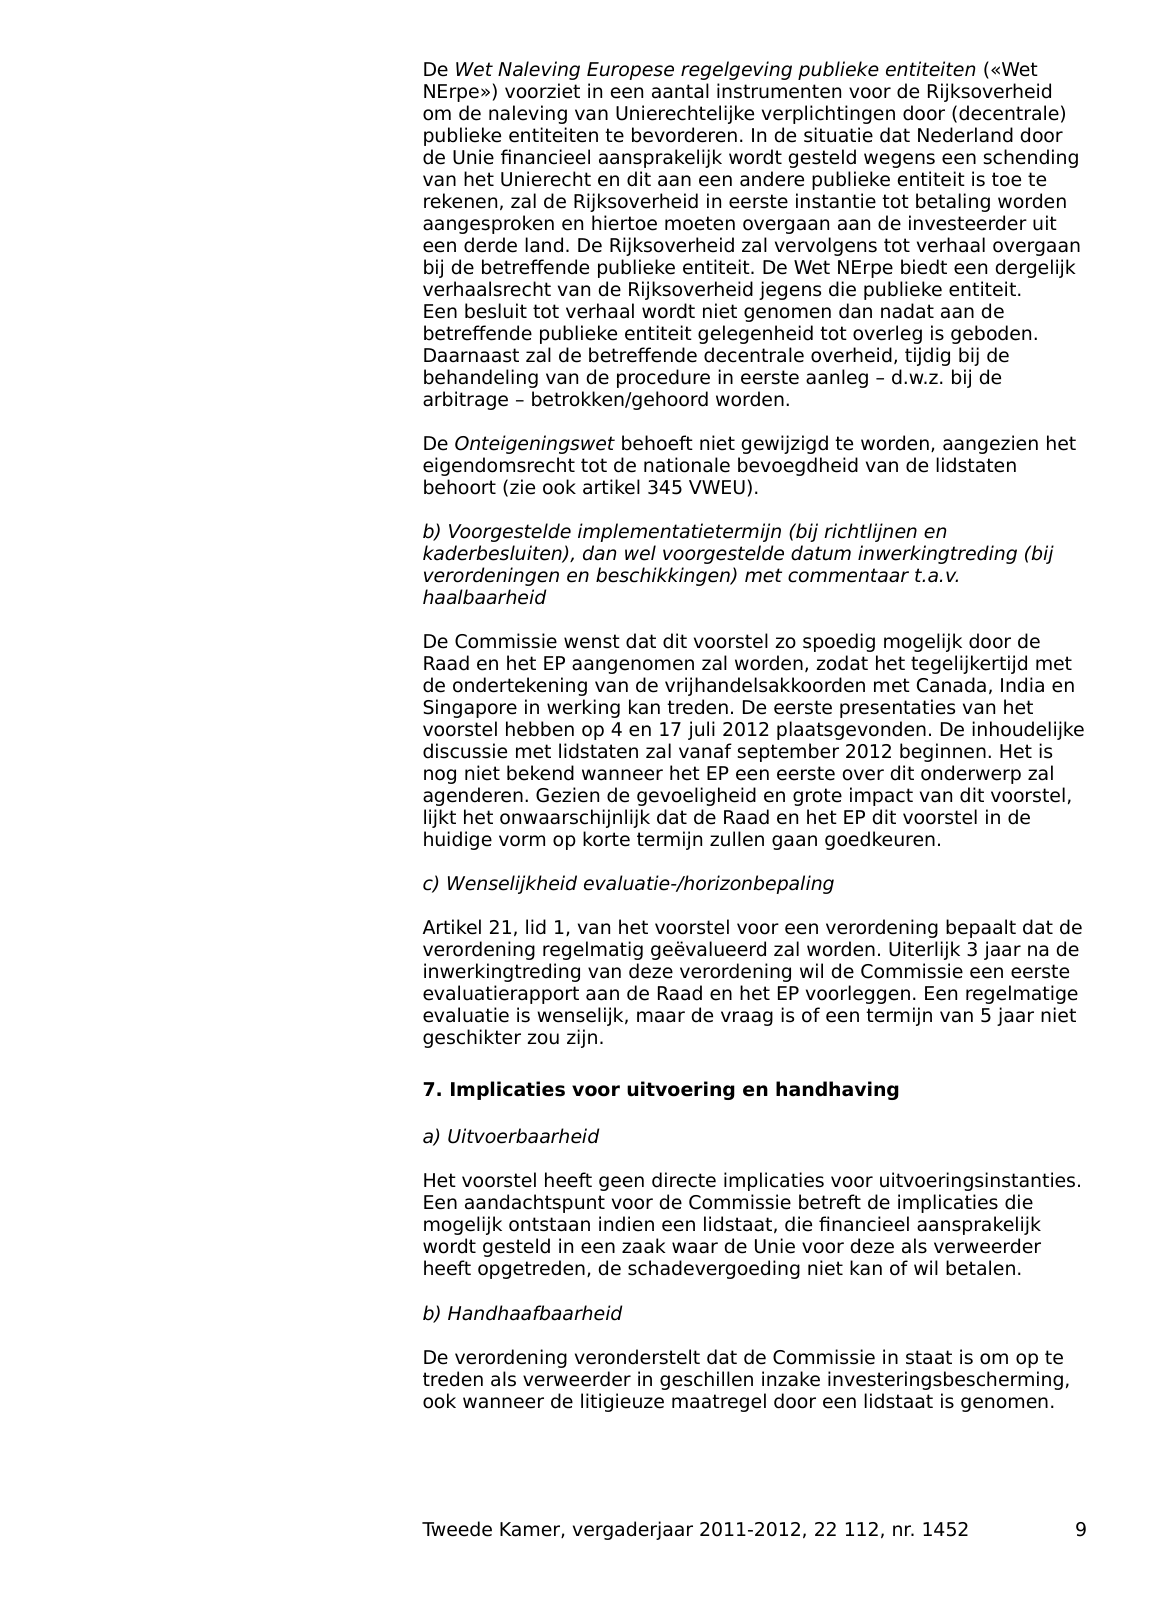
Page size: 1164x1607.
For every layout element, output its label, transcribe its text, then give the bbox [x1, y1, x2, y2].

subtitle a) Uitvoerbaarheid [422, 1126, 1087, 1148]
subtitle 7. Implicaties voor uitvoering en handhaving [422, 1079, 1087, 1101]
subtitle b) Handhaafbaarheid [422, 1302, 1087, 1324]
text Een besluit tot verhaal wordt niet genomen dan nadat aan de betreffende publieke entiteit gelegenheid tot overleg is geboden. Daarnaast zal de betreffende decentrale overheid, tijdig bij de behandeling van de procedure in eerste aanleg – d.w.z. bij de arbitrage – betrokken/gehoord worden. [422, 301, 1087, 411]
text Het voorstel heeft geen directe implicaties voor uitvoeringsinstanties. Een aandachtspunt voor de Commissie betreft de implicaties die mogelijk ontstaan indien een lidstaat, die financieel aansprakelijk wordt gesteld in een zaak waar de Unie voor deze als verweerder heeft opgetreden, de schadevergoeding niet kan of wil betalen. [422, 1170, 1087, 1280]
subtitle c) Wenselijkheid evaluatie-/horizonbepaling [422, 873, 1087, 895]
text De verordening veronderstelt dat de Commissie in staat is om op te treden als verweerder in geschillen inzake investeringsbescherming, ook wanneer de litigieuze maatregel door een lidstaat is genomen. [422, 1347, 1087, 1412]
text De Onteigeningswet behoeft niet gewijzigd te worden, aangezien het eigendomsrecht tot de nationale bevoegdheid van de lidstaten behoort (zie ook artikel 345 VWEU). [422, 433, 1087, 499]
subtitle b) Voorgestelde implementatietermijn (bij richtlijnen en kaderbesluiten), dan wel voorgestelde datum inwerkingtreding (bij verordeningen en beschikkingen) met commentaar t.a.v. haalbaarheid [422, 521, 1087, 609]
text Artikel 21, lid 1, van het voorstel voor een verordening bepaalt dat de verordening regelmatig geëvalueerd zal worden. Uiterlijk 3 jaar na de inwerkingtreding van deze verordening wil de Commissie een eerste evaluatierapport aan de Raad en het EP voorleggen. Een regelmatige evaluatie is wenselijk, maar de vraag is of een termijn van 5 jaar niet geschikter zou zijn. [422, 917, 1087, 1049]
text De Commissie wenst dat dit voorstel zo spoedig mogelijk door de Raad en het EP aangenomen zal worden, zodat het tegelijkertijd met de ondertekening van de vrijhandelsakkoorden met Canada, India en Singapore in werking kan treden. De eerste presentaties van het voorstel hebben op 4 en 17 juli 2012 plaatsgevonden. De inhoudelijke discussie met lidstaten zal vanaf september 2012 beginnen. Het is nog niet bekend wanneer het EP een eerste over dit onderwerp zal agenderen. Gezien de gevoeligheid en grote impact van dit voorstel, lijkt het onwaarschijnlijk dat de Raad en het EP dit voorstel in de huidige vorm op korte termijn zullen gaan goedkeuren. [422, 631, 1087, 851]
text De Wet Naleving Europese regelgeving publieke entiteiten («Wet NErpe») voorziet in een aantal instrumenten voor de Rijksoverheid om de naleving van Unierechtelijke verplichtingen door (decentrale) publieke entiteiten te bevorderen. In de situatie dat Nederland door de Unie financieel aansprakelijk wordt gesteld wegens een schending van het Unierecht en dit aan een andere publieke entiteit is toe te rekenen, zal de Rijksoverheid in eerste instantie tot betaling worden aangesproken en hiertoe moeten overgaan aan de investeerder uit een derde land. De Rijksoverheid zal vervolgens tot verhaal overgaan bij de betreffende publieke entiteit. De Wet NErpe biedt een dergelijk verhaalsrecht van de Rijksoverheid jegens die publieke entiteit. [422, 59, 1087, 301]
